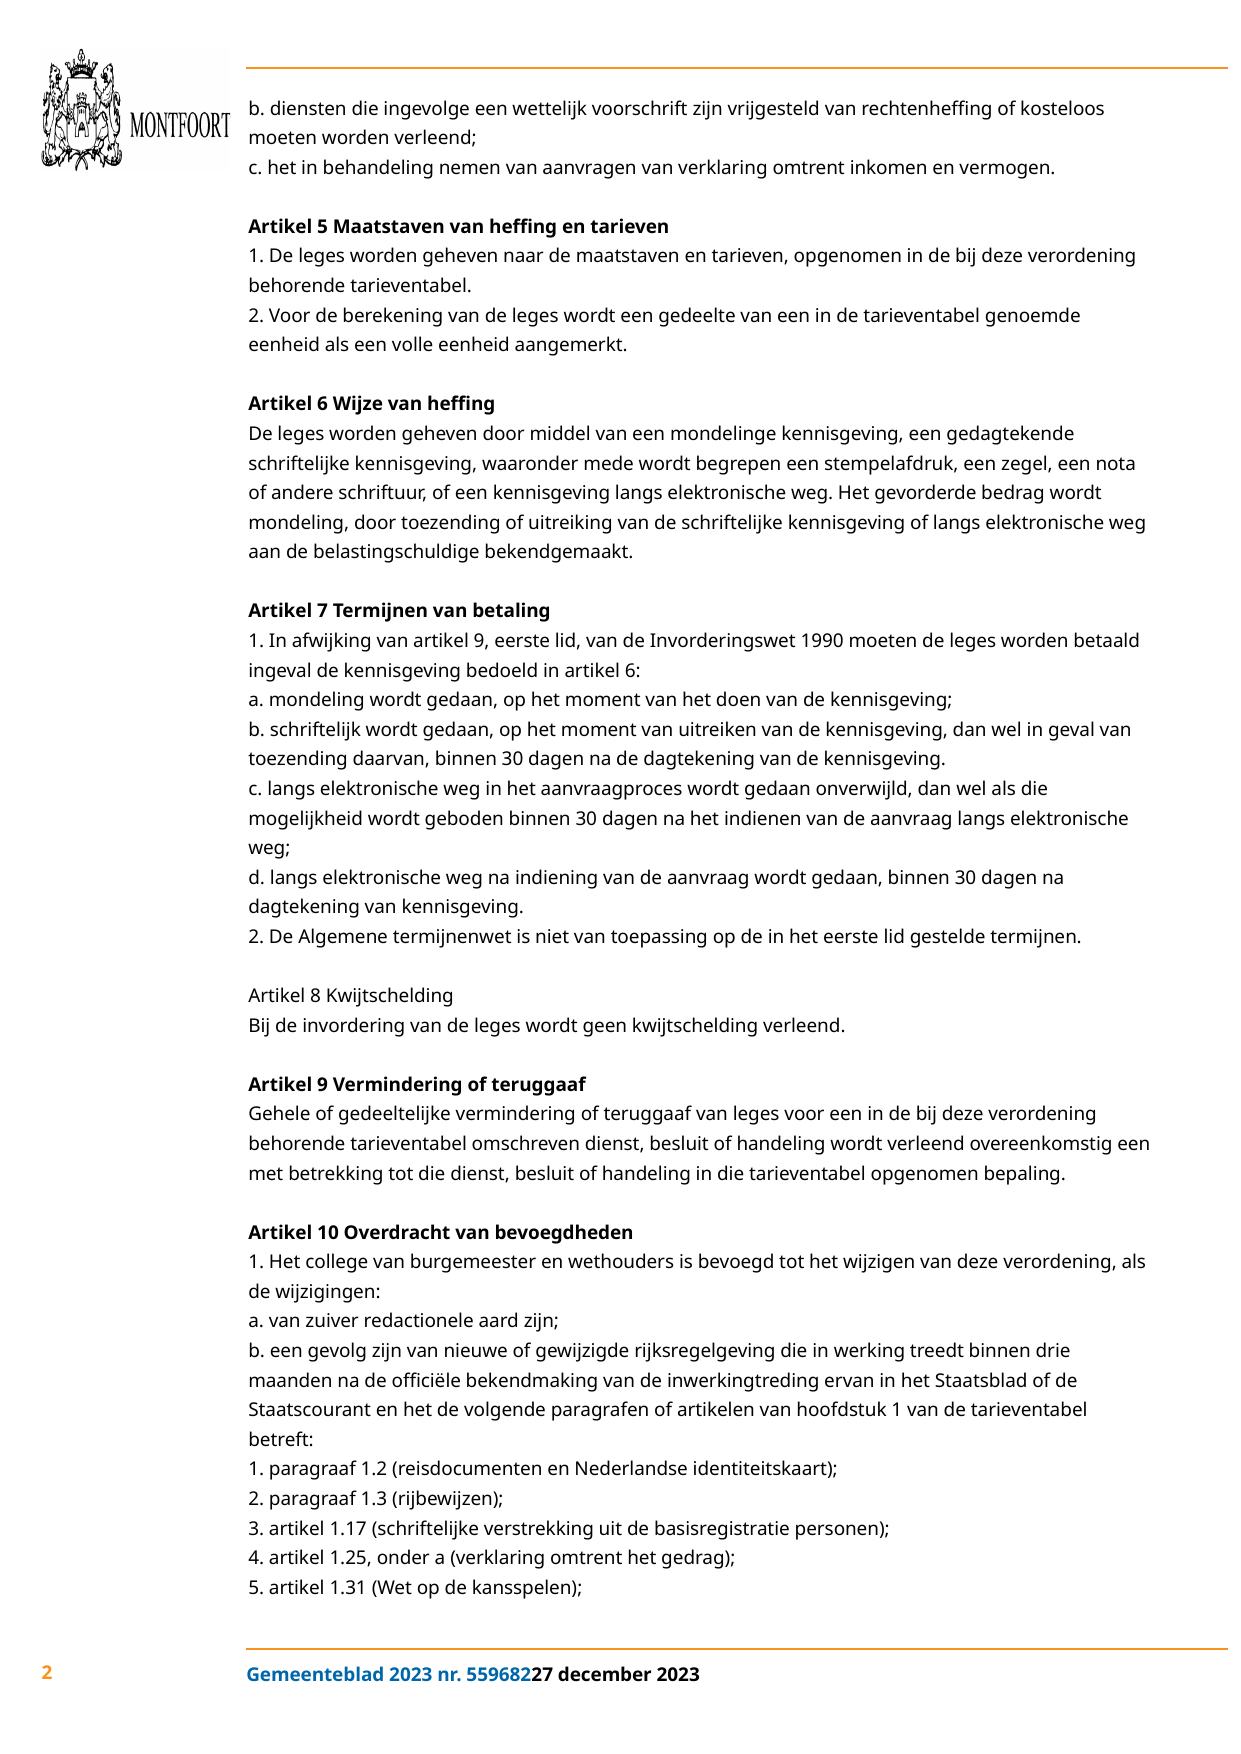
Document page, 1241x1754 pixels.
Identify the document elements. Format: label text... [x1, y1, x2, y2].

text Artikel 7 Termijnen van betaling [248, 598, 1152, 623]
text 4. artikel 1.25, onder a (verklaring omtrent het gedrag); [248, 1544, 1152, 1570]
text 1. De leges worden geheven naar de maatstaven en tarieven, opgenomen in de bij deze verordening behorende tarieventabel. [248, 243, 1152, 298]
text 2. Voor de berekening van de leges wordt een gedeelte van een in de tarieventabel genoemde eenheid als een volle eenheid aangemerkt. [248, 302, 1152, 357]
text c. langs elektronische weg in het aanvraagproces wordt gedaan onverwijld, dan wel als die mogelijkheid wordt geboden binnen 30 dagen na het indienen van de aanvraag langs elektronische weg; [248, 775, 1152, 860]
text 1. Het college van burgemeester en wethouders is bevoegd tot het wijzigen van deze verordening, als de wijzigingen: [248, 1248, 1152, 1304]
text 5. artikel 1.31 (Wet op de kansspelen); [248, 1574, 1152, 1600]
text Artikel 8 Kwijtschelding [248, 982, 1152, 1008]
text b. schriftelijk wordt gedaan, op het moment van uitreiken van de kennisgeving, dan wel in geval van toezending daarvan, binnen 30 dagen na de dagtekening van de kennisgeving. [248, 716, 1152, 771]
text d. langs elektronische weg na indiening van de aanvraag wordt gedaan, binnen 30 dagen na dagtekening van kennisgeving. [248, 864, 1152, 919]
text a. mondeling wordt gedaan, op het moment van het doen van de kennisgeving; [248, 686, 1152, 712]
text 2. paragraaf 1.3 (rijbewijzen); [248, 1485, 1152, 1511]
text De leges worden geheven door middel van een mondelinge kennisgeving, een gedagtekende schriftelijke kennisgeving, waaronder mede wordt begrepen een stempelafdruk, een zegel, een nota of andere schriftuur, of een kennisgeving langs elektronische weg. Het gevorderde bedrag wordt mondeling, door toezending of uitreiking van de schriftelijke kennisgeving of langs elektronische weg aan de belastingschuldige bekendgemaakt. [248, 420, 1152, 564]
text 1. In afwijking van artikel 9, eerste lid, van de Invorderingswet 1990 moeten de leges worden betaald ingeval de kennisgeving bedoeld in artikel 6: [248, 627, 1152, 683]
text b. diensten die ingevolge een wettelijk voorschrift zijn vrijgesteld van rechtenheffing of kosteloos moeten worden verleend; [248, 95, 1152, 150]
text 1. paragraaf 1.2 (reisdocumenten en Nederlandse identiteitskaart); [248, 1456, 1152, 1481]
picture [41, 47, 231, 172]
text Artikel 10 Overdracht van bevoegdheden [248, 1219, 1152, 1245]
text 2. De Algemene termijnenwet is niet van toepassing op de in het eerste lid gestelde termijnen. [248, 923, 1152, 949]
text 3. artikel 1.17 (schriftelijke verstrekking uit de basisregistratie personen); [248, 1515, 1152, 1541]
text Gehele of gedeeltelijke vermindering of teruggaaf van leges voor een in de bij deze verordening behorende tarieventabel omschreven dienst, besluit of handeling wordt verleend overeenkomstig een met betrekking tot die dienst, besluit of handeling in die tarieventabel opgenomen bepaling. [248, 1101, 1152, 1186]
text b. een gevolg zijn van nieuwe of gewijzigde rijksregelgeving die in werking treedt binnen drie maanden na de officiële bekendmaking van de inwerkingtreding ervan in het Staatsblad of de Staatscourant en het de volgende paragrafen of artikelen van hoofdstuk 1 van de tarieventabel betreft: [248, 1337, 1152, 1452]
text Artikel 6 Wijze van heffing [248, 391, 1152, 416]
text Artikel 5 Maatstaven van heffing en tarieven [248, 213, 1152, 239]
text a. van zuiver redactionele aard zijn; [248, 1308, 1152, 1333]
text Bij de invordering van de leges wordt geen kwijtschelding verleend. [248, 1012, 1152, 1038]
text c. het in behandeling nemen van aanvragen van verklaring omtrent inkomen en vermogen. [248, 154, 1152, 180]
text Artikel 9 Vermindering of teruggaaf [248, 1071, 1152, 1097]
